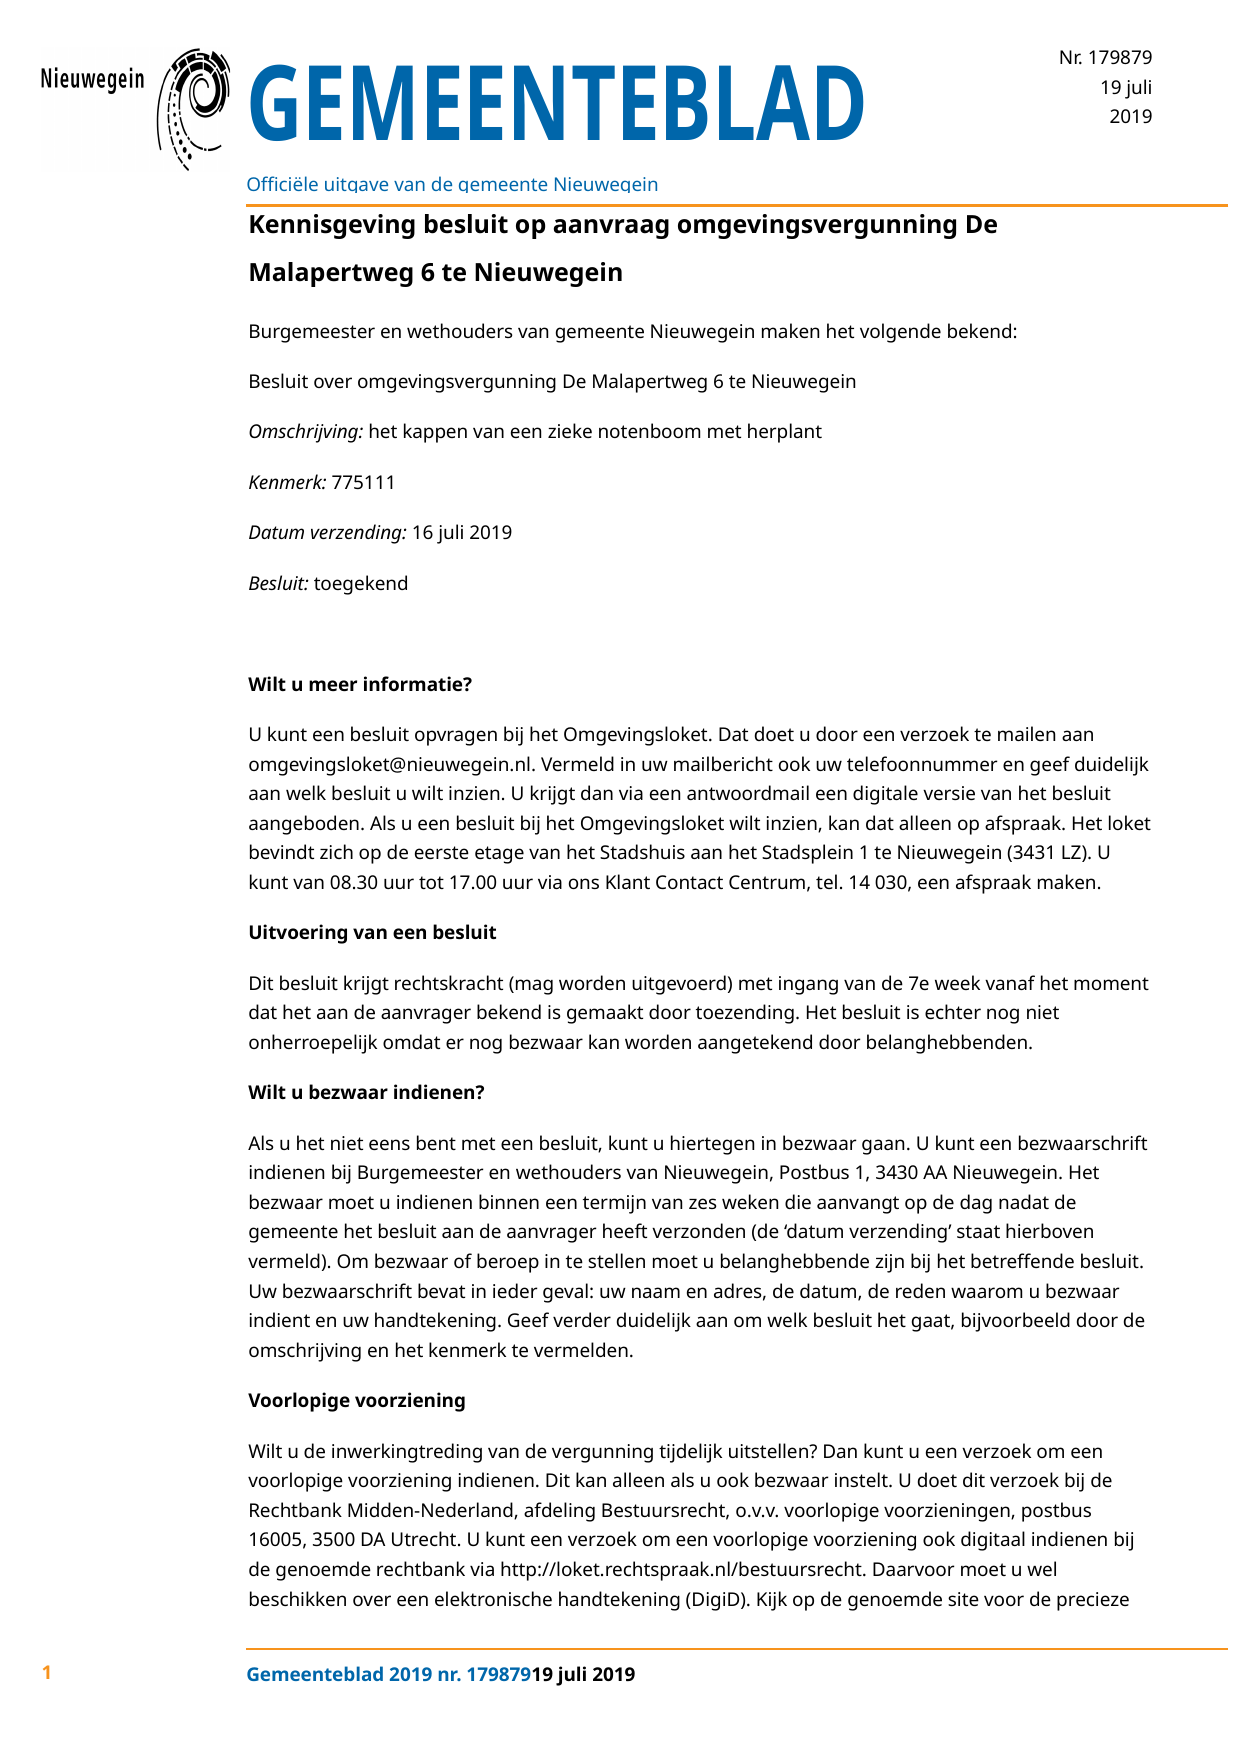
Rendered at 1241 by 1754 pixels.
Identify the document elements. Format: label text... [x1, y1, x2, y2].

text Wilt u meer informatie? [248, 671, 1152, 697]
text Wilt u bezwaar indienen? [248, 1079, 1152, 1105]
text Omschrijving: het kappen van een zieke notenboom met herplant [248, 419, 1152, 444]
text Voorlopige voorziening [248, 1387, 1152, 1413]
text Wilt u de inwerkingtreding van de vergunning tijdelijk uitstellen? Dan kunt u een verzoek om een voorlopige voorziening indienen. Dit kan alleen als u ook bezwaar instelt. U doet dit verzoek bij de Rechtbank Midden-Nederland, afdeling Bestuursrecht, o.v.v. voorlopige voorzieningen, postbus 16005, 3500 DA Utrecht. U kunt een verzoek om een voorlopige voorziening ook digitaal indienen bij de genoemde rechtbank via http://loket.rechtspraak.nl/bestuursrecht. Daarvoor moet u wel beschikken over een elektronische handtekening (DigiD). Kijk op de genoemde site voor de precieze [248, 1438, 1152, 1612]
text Besluit over omgevingsvergunning De Malapertweg 6 te Nieuwegein [248, 368, 1152, 394]
text Uitvoering van een besluit [248, 919, 1152, 945]
text U kunt een besluit opvragen bij het Omgevingsloket. Dat doet u door een verzoek te mailen aan omgevingsloket@nieuwegein.nl. Vermeld in uw mailbericht ook uw telefoonnummer en geef duidelijk aan welk besluit u wilt inzien. U krijgt dan via een antwoordmail een digitale versie van het besluit aangeboden. Als u een besluit bij het Omgevingsloket wilt inzien, kan dat alleen op afspraak. Het loket bevindt zich op de eerste etage van het Stadshuis aan het Stadsplein 1 te Nieuwegein (3431 LZ). U kunt van 08.30 uur tot 17.00 uur via ons Klant Contact Centrum, tel. 14 030, een afspraak maken. [248, 721, 1152, 895]
text Burgemeester en wethouders van gemeente Nieuwegein maken het volgende bekend: [248, 318, 1152, 344]
text Besluit: toegekend [248, 570, 1152, 596]
text Dit besluit krijgt rechtskracht (mag worden uitgevoerd) met ingang van de 7e week vanaf het moment dat het aan de aanvrager bekend is gemaakt door toezending. Het besluit is echter nog niet onherroepelijk omdat er nog bezwaar kan worden aangetekend door belanghebbenden. [248, 970, 1152, 1055]
text Datum verzending: 16 juli 2019 [248, 519, 1152, 545]
text Als u het niet eens bent met een besluit, kunt u hiertegen in bezwaar gaan. U kunt een bezwaarschrift indienen bij Burgemeester en wethouders van Nieuwegein, Postbus 1, 3430 AA Nieuwegein. Het bezwaar moet u indienen binnen een termijn van zes weken die aanvangt op de dag nadat de gemeente het besluit aan de aanvrager heeft verzonden (de ‘datum verzending’ staat hierboven vermeld). Om bezwaar of beroep in te stellen moet u belanghebbende zijn bij het betreffende besluit. Uw bezwaarschrift bevat in ieder geval: uw naam en adres, de datum, de reden waarom u bezwaar indient en uw handtekening. Geef verder duidelijk aan om welk besluit het gaat, bijvoorbeeld door de omschrijving en het kenmerk te vermelden. [248, 1130, 1152, 1363]
text Kenmerk: 775111 [248, 469, 1152, 495]
text Kennisgeving besluit op aanvraag omgevingsvergunning De Malapertweg 6 te Nieuwegein [248, 207, 1152, 288]
picture [41, 47, 231, 172]
